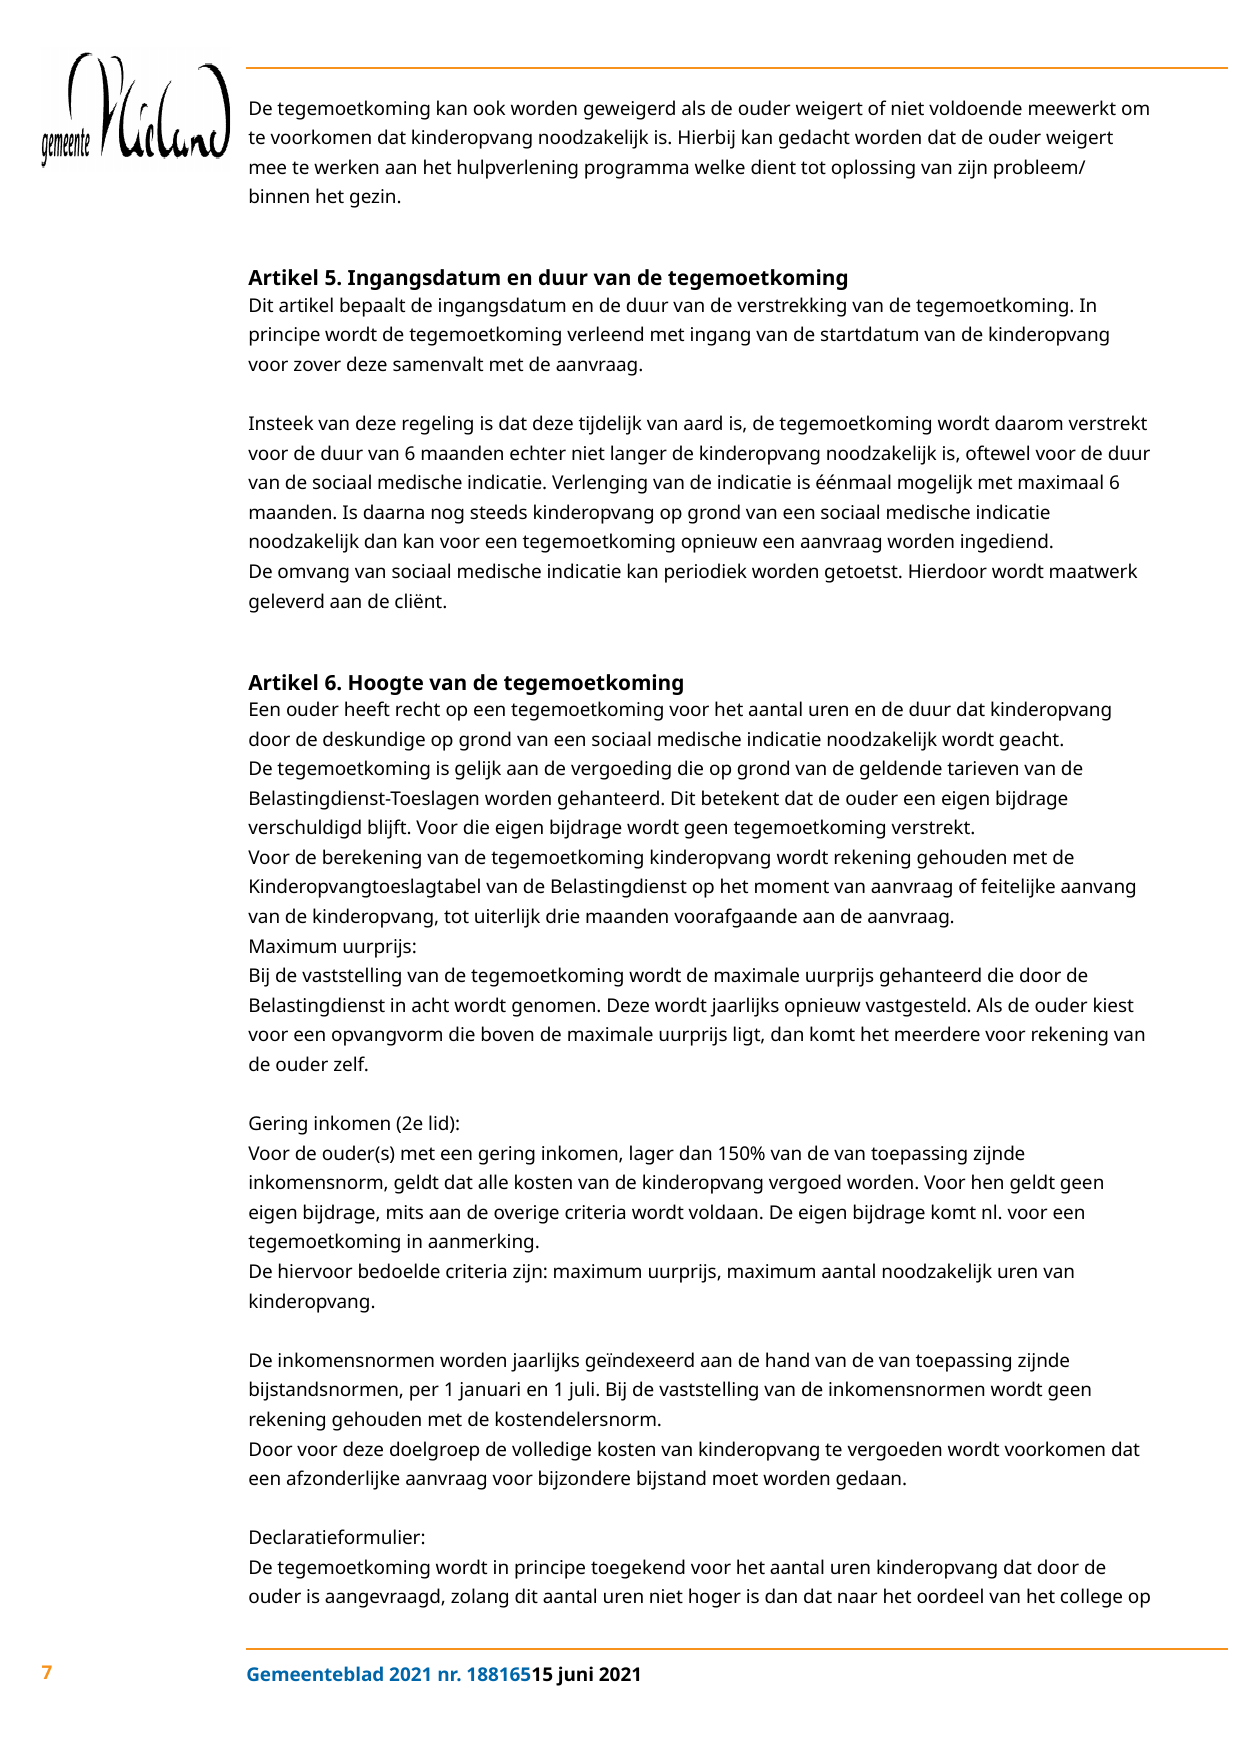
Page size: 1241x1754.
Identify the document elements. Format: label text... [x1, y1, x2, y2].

text De inkomensnormen worden jaarlijks geïndexeerd aan de hand van de van toepassing zijnde bijstandsnormen, per 1 januari en 1 juli. Bij de vaststelling van de inkomensnormen wordt geen rekening gehouden met de kostendelersnorm. [248, 1347, 1152, 1432]
text Voor de berekening van de tegemoetkoming kinderopvang wordt rekening gehouden met de Kinderopvangtoeslagtabel van de Belastingdienst op het moment van aanvraag of feitelijke aanvang van de kinderopvang, tot uiterlijk drie maanden voorafgaande aan de aanvraag. [248, 844, 1152, 929]
text Insteek van deze regeling is dat deze tijdelijk van aard is, de tegemoetkoming wordt daarom verstrekt voor de duur van 6 maanden echter niet langer de kinderopvang noodzakelijk is, oftewel voor de duur van de sociaal medische indicatie. Verlenging van de indicatie is éénmaal mogelijk met maximaal 6 maanden. Is daarna nog steeds kinderopvang op grond van een sociaal medische indicatie noodzakelijk dan kan voor een tegemoetkoming opnieuw een aanvraag worden ingediend. [248, 410, 1152, 554]
text Een ouder heeft recht op een tegemoetkoming voor het aantal uren en de duur dat kinderopvang door de deskundige op grond van een sociaal medische indicatie noodzakelijk wordt geacht. [248, 696, 1152, 752]
text Maximum uurprijs: [248, 933, 1152, 959]
text De tegemoetkoming is gelijk aan de vergoeding die op grond van de geldende tarieven van de Belastingdienst-Toeslagen worden gehanteerd. Dit betekent dat de ouder een eigen bijdrage verschuldigd blijft. Voor die eigen bijdrage wordt geen tegemoetkoming verstrekt. [248, 755, 1152, 840]
picture [41, 47, 231, 172]
text De hiervoor bedoelde criteria zijn: maximum uurprijs, maximum aantal noodzakelijk uren van kinderopvang. [248, 1258, 1152, 1314]
text Bij de vaststelling van de tegemoetkoming wordt de maximale uurprijs gehanteerd die door de Belastingdienst in acht wordt genomen. Deze wordt jaarlijks opnieuw vastgesteld. Als de ouder kiest voor een opvangvorm die boven de maximale uurprijs ligt, dan komt het meerdere voor rekening van de ouder zelf. [248, 962, 1152, 1077]
text Dit artikel bepaalt de ingangsdatum en de duur van de verstrekking van de tegemoetkoming. In principe wordt de tegemoetkoming verleend met ingang van de startdatum van de kinderopvang voor zover deze samenvalt met de aanvraag. [248, 292, 1152, 377]
text Artikel 5. Ingangsdatum en duur van de tegemoetkoming [248, 263, 1152, 292]
text Gering inkomen (2e lid): [248, 1110, 1152, 1136]
text Artikel 6. Hoogte van de tegemoetkoming [248, 668, 1152, 696]
text Door voor deze doelgroep de volledige kosten van kinderopvang te vergoeden wordt voorkomen dat een afzonderlijke aanvraag voor bijzondere bijstand moet worden gedaan. [248, 1436, 1152, 1491]
text De omvang van sociaal medische indicatie kan periodiek worden getoetst. Hierdoor wordt maatwerk geleverd aan de cliënt. [248, 558, 1152, 613]
text De tegemoetkoming wordt in principe toegekend voor het aantal uren kinderopvang dat door de ouder is aangevraagd, zolang dit aantal uren niet hoger is dan dat naar het oordeel van het college op [248, 1554, 1152, 1609]
text De tegemoetkoming kan ook worden geweigerd als de ouder weigert of niet voldoende meewerkt om te voorkomen dat kinderopvang noodzakelijk is. Hierbij kan gedacht worden dat de ouder weigert mee te werken aan het hulpverlening programma welke dient tot oplossing van zijn probleem/ binnen het gezin. [248, 95, 1152, 209]
text Declaratieformulier: [248, 1524, 1152, 1550]
text Voor de ouder(s) met een gering inkomen, lager dan 150% van de van toepassing zijnde inkomensnorm, geldt dat alle kosten van de kinderopvang vergoed worden. Voor hen geldt geen eigen bijdrage, mits aan de overige criteria wordt voldaan. De eigen bijdrage komt nl. voor een tegemoetkoming in aanmerking. [248, 1140, 1152, 1254]
